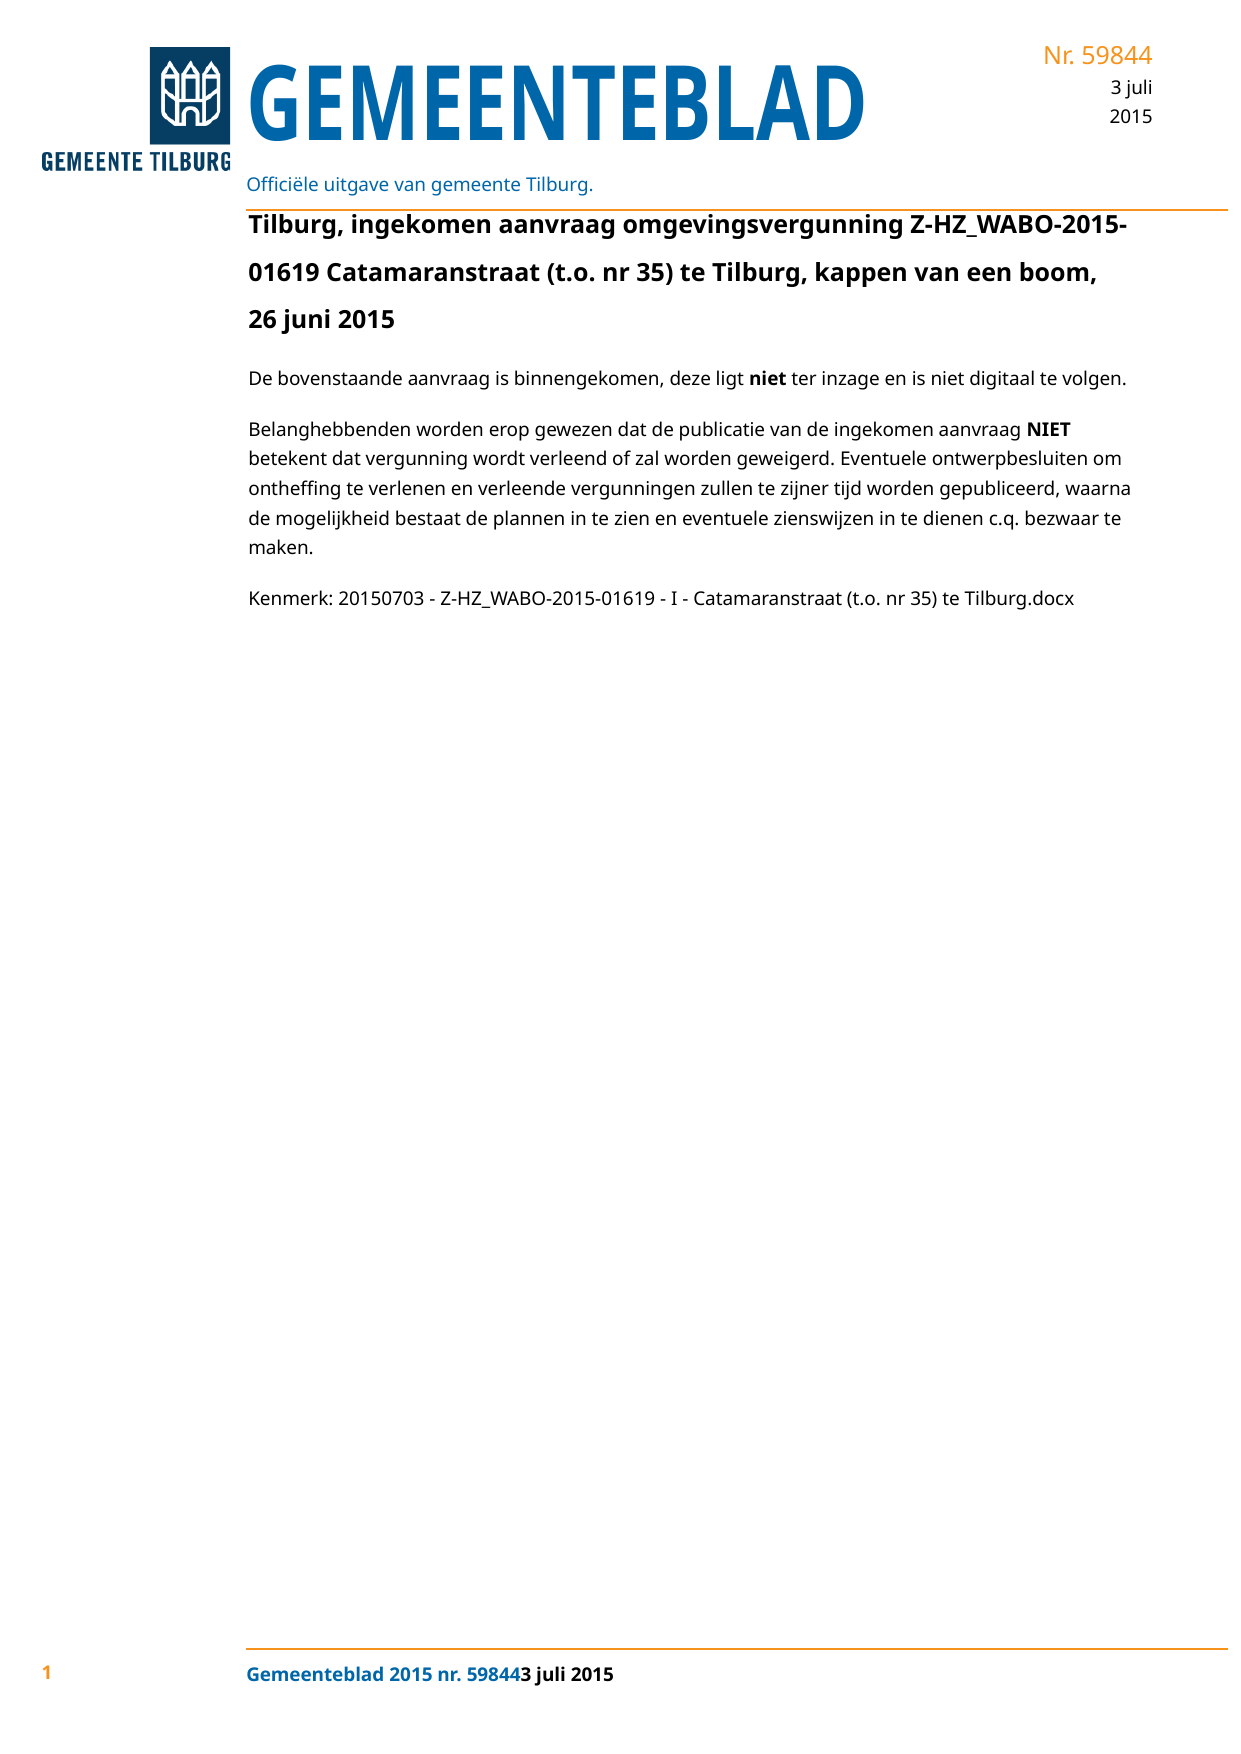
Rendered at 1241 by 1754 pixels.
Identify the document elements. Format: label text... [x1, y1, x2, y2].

text De bovenstaande aanvraag is binnengekomen, deze ligt niet ter inzage en is niet digitaal te volgen. [248, 366, 1152, 391]
text Belanghebbenden worden erop gewezen dat de publicatie van de ingekomen aanvraag NIET betekent dat vergunning wordt verleend of zal worden geweigerd. Eventuele ontwerpbesluiten om ontheffing te verlenen en verleende vergunningen zullen te zijner tijd worden gepubliceerd, waarna de mogelijkheid bestaat de plannen in te zien en eventuele zienswijzen in te dienen c.q. bezwaar te maken. [248, 416, 1152, 560]
picture [41, 47, 231, 172]
text Kenmerk: 20150703 - Z-HZ_WABO-2015-01619 - I - Catamaranstraat (t.o. nr 35) te Tilburg.docx [248, 585, 1152, 610]
text Tilburg, ingekomen aanvraag omgevingsvergunning Z-HZ_WABO-2015-01619 Catamaranstraat (t.o. nr 35) te Tilburg, kappen van een boom, 26 juni 2015 [248, 211, 1152, 336]
